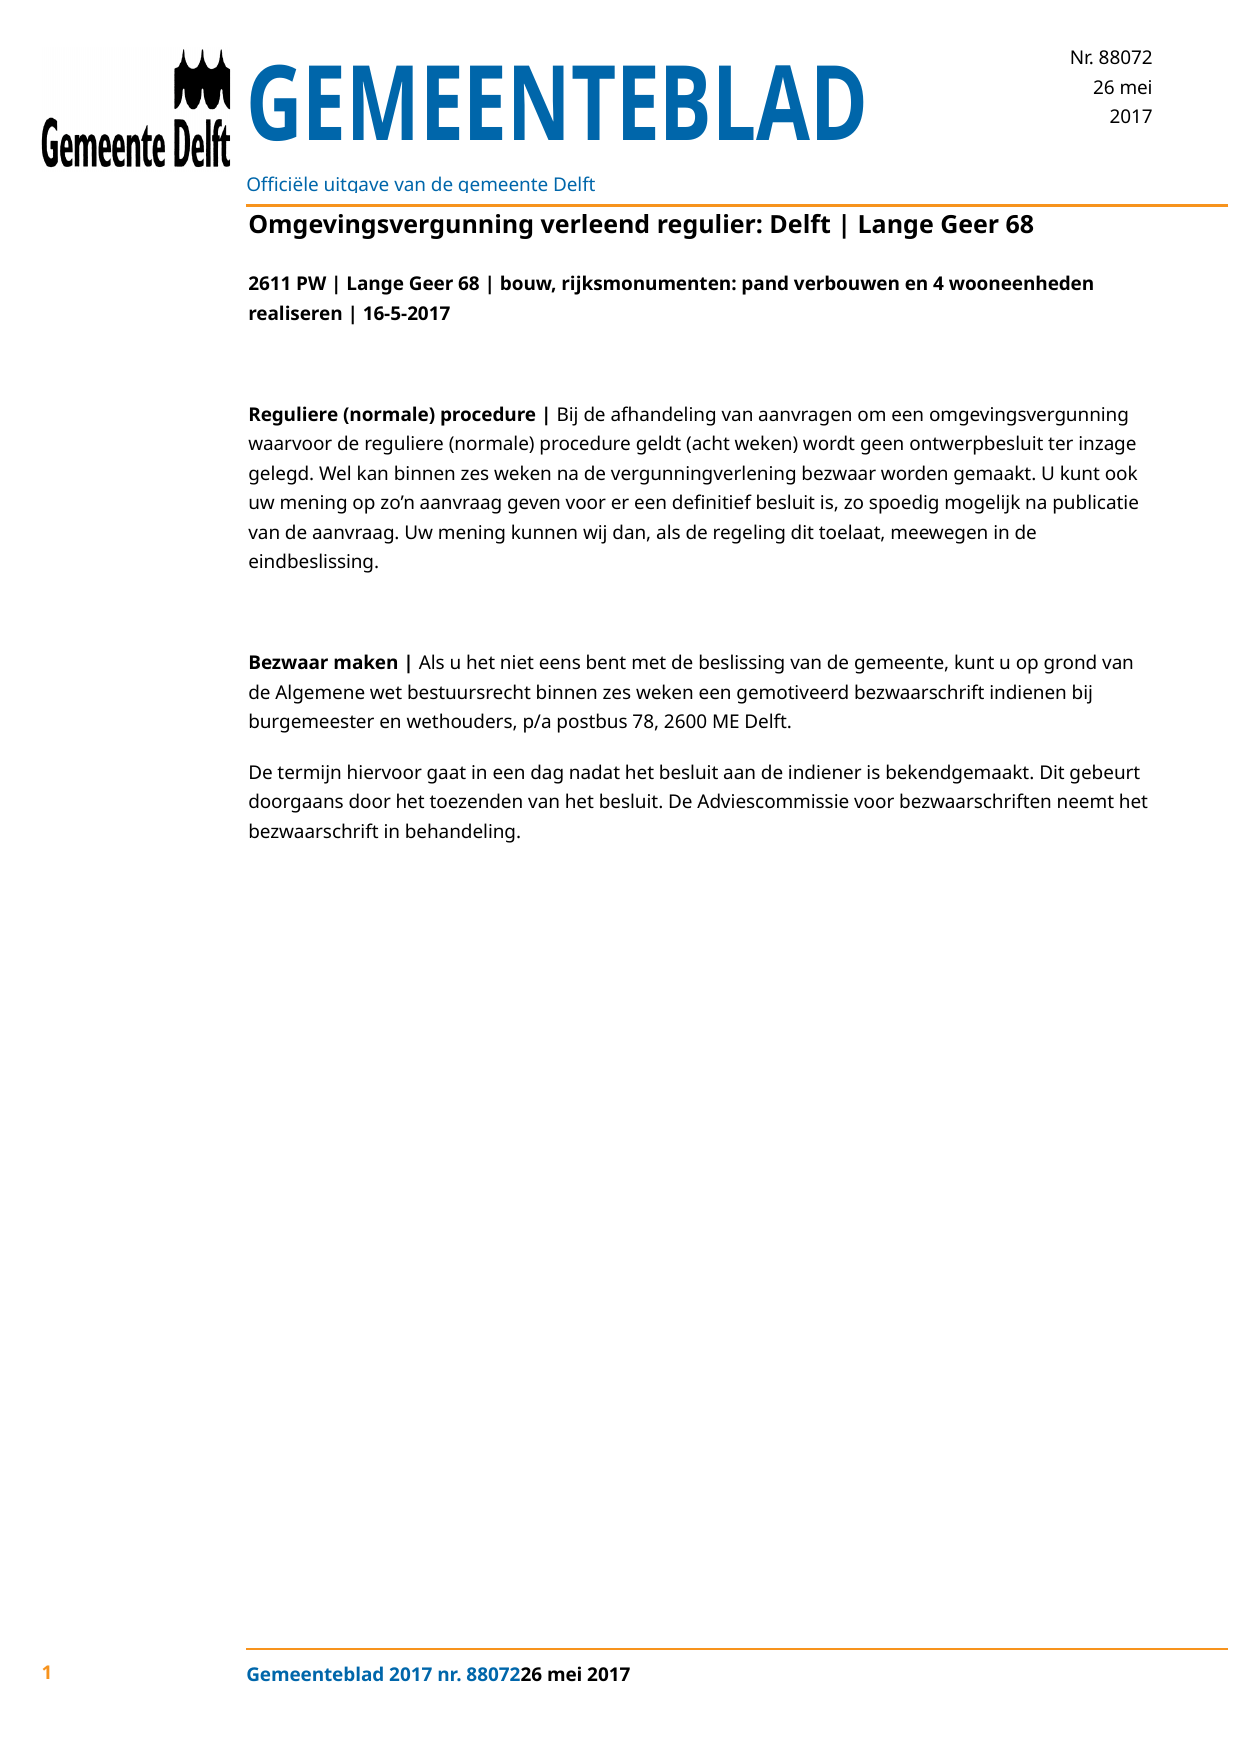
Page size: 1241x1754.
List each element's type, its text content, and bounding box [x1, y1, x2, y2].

text De termijn hiervoor gaat in een dag nadat het besluit aan de indiener is bekendgemaakt. Dit gebeurt doorgaans door het toezenden van het besluit. De Adviescommissie voor bezwaarschriften neemt het bezwaarschrift in behandeling. [248, 759, 1152, 844]
text Bezwaar maken | Als u het niet eens bent met de beslissing van de gemeente, kunt u op grond van de Algemene wet bestuursrecht binnen zes weken een gemotiveerd bezwaarschrift indienen bij burgemeester en wethouders, p/a postbus 78, 2600 ME Delft. [248, 649, 1152, 734]
picture [41, 47, 231, 172]
text Reguliere (normale) procedure | Bij de afhandeling van aanvragen om een omgevingsvergunning waarvoor de reguliere (normale) procedure geldt (acht weken) wordt geen ontwerpbesluit ter inzage gelegd. Wel kan binnen zes weken na de vergunningverlening bezwaar worden gemaakt. U kunt ook uw mening op zo’n aanvraag geven voor er een definitief besluit is, zo spoedig mogelijk na publicatie van de aanvraag. Uw mening kunnen wij dan, als de regeling dit toelaat, meewegen in de eindbeslissing. [248, 401, 1152, 574]
text Omgevingsvergunning verleend regulier: Delft | Lange Geer 68 [248, 207, 1152, 241]
text 2611 PW | Lange Geer 68 | bouw, rijksmonumenten: pand verbouwen en 4 wooneenheden realiseren | 16-5-2017 [248, 270, 1152, 326]
